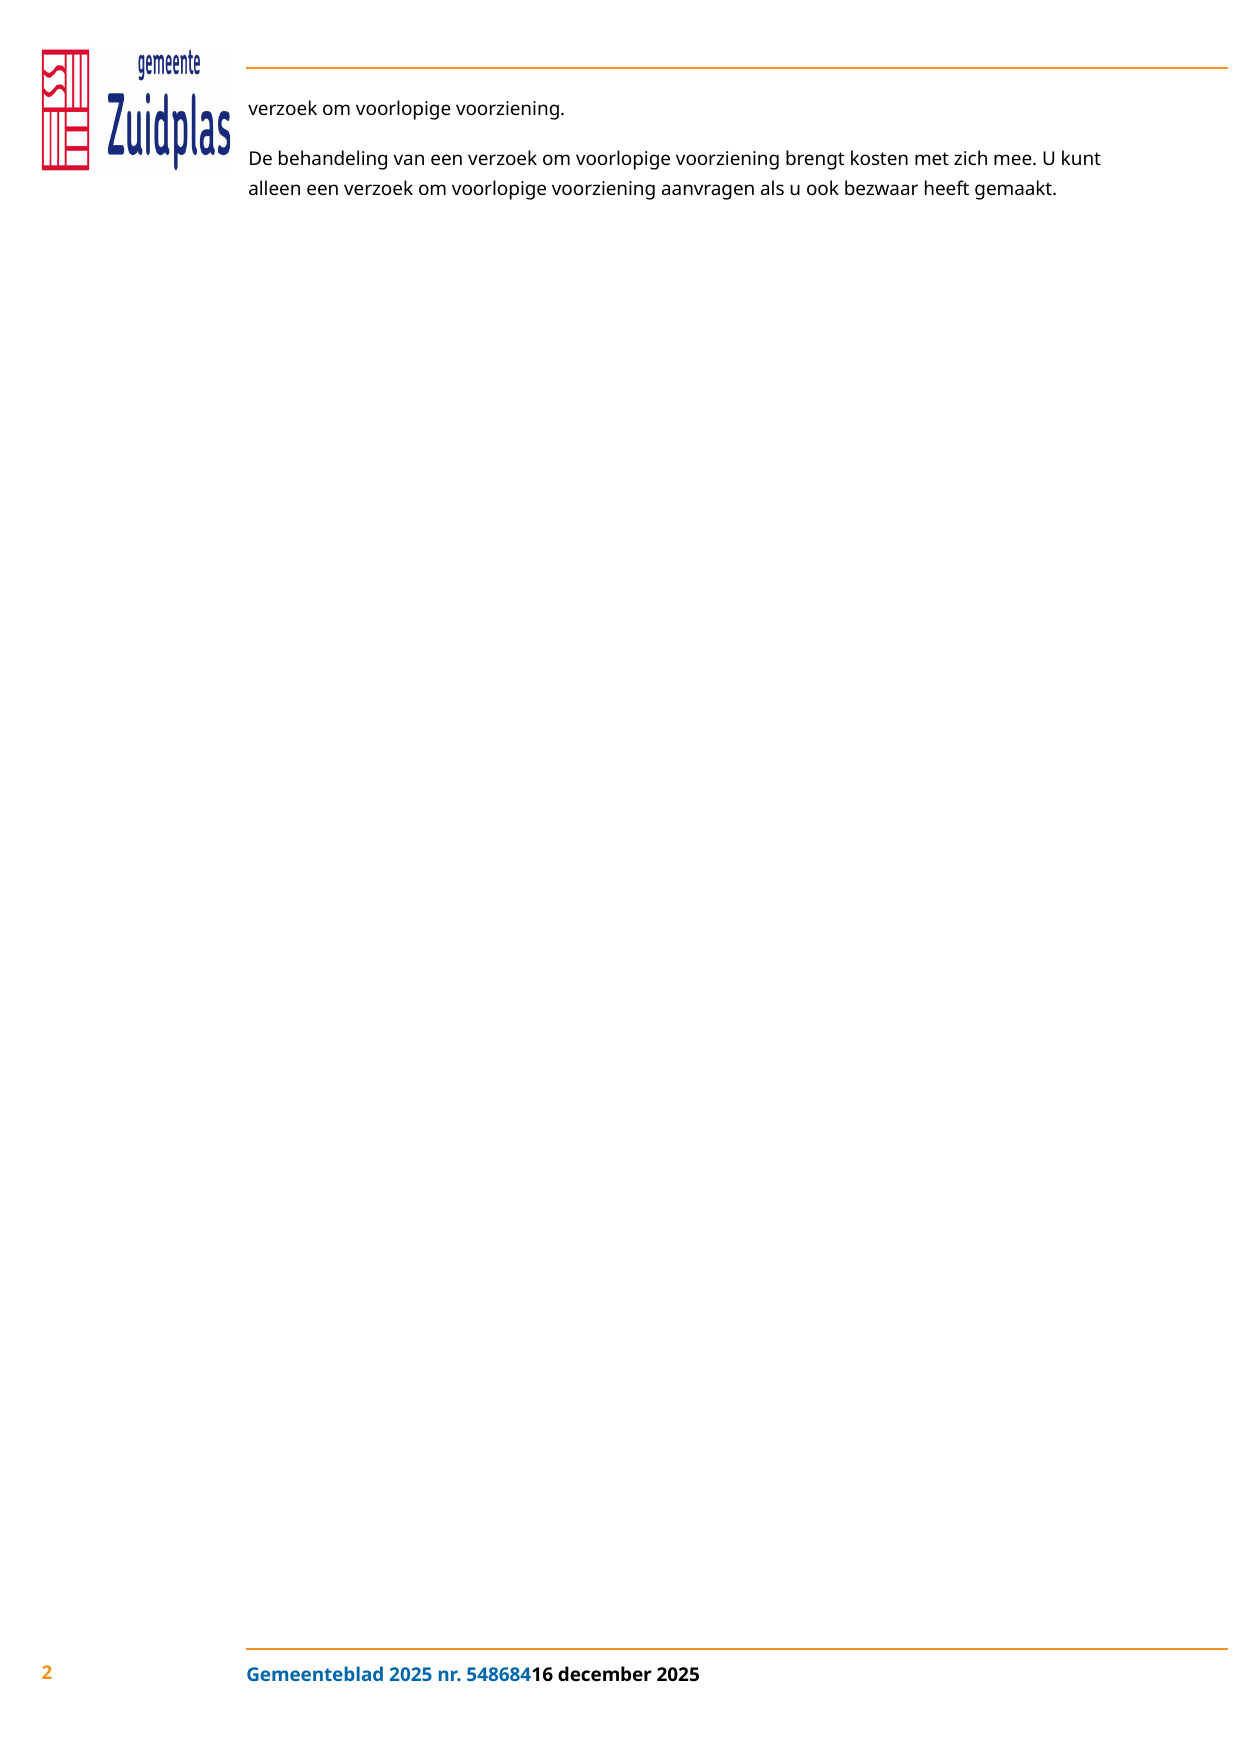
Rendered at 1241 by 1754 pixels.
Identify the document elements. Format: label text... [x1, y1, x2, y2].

text De behandeling van een verzoek om voorlopige voorziening brengt kosten met zich mee. U kunt alleen een verzoek om voorlopige voorziening aanvragen als u ook bezwaar heeft gemaakt. [248, 145, 1152, 201]
text verzoek om voorlopige voorziening. [248, 95, 1152, 121]
picture [41, 47, 231, 172]
